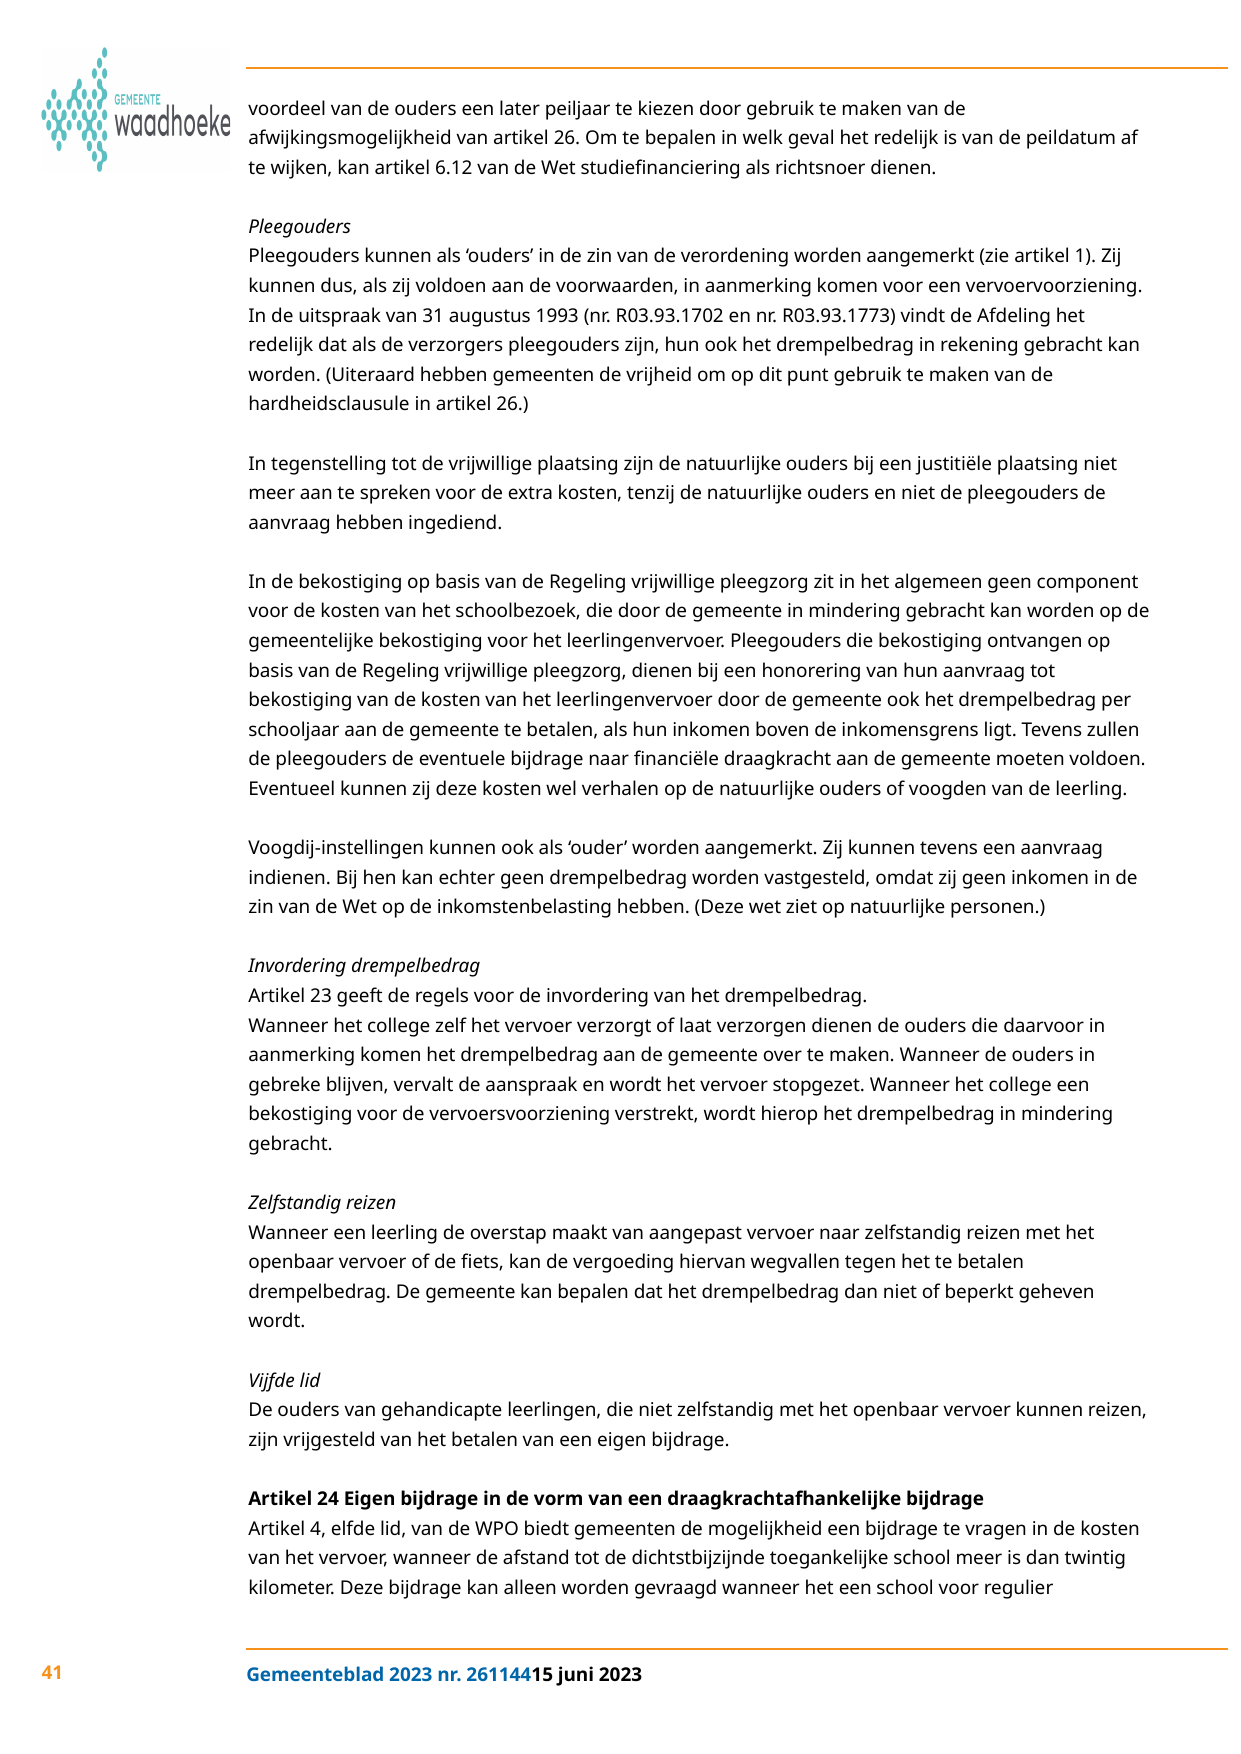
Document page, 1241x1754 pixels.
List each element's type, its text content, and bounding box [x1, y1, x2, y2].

text Vijfde lid [248, 1367, 1152, 1393]
text Artikel 4, elfde lid, van de WPO biedt gemeenten de mogelijkheid een bijdrage te vragen in de kosten van het vervoer, wanneer de afstand tot de dichtstbijzijnde toegankelijke school meer is dan twintig kilometer. Deze bijdrage kan alleen worden gevraagd wanneer het een school voor regulier [248, 1515, 1152, 1600]
text Artikel 23 geeft de regels voor de invordering van het drempelbedrag. [248, 982, 1152, 1008]
text voordeel van de ouders een later peiljaar te kiezen door gebruik te maken van de afwijkingsmogelijkheid van artikel 26. Om te bepalen in welk geval het redelijk is van de peildatum af te wijken, kan artikel 6.12 van de Wet studiefinanciering als richtsnoer dienen. [248, 95, 1152, 180]
text De ouders van gehandicapte leerlingen, die niet zelfstandig met het openbaar vervoer kunnen reizen, zijn vrijgesteld van het betalen van een eigen bijdrage. [248, 1396, 1152, 1452]
text Wanneer het college zelf het vervoer verzorgt of laat verzorgen dienen de ouders die daarvoor in aanmerking komen het drempelbedrag aan de gemeente over te maken. Wanneer de ouders in gebreke blijven, vervalt de aanspraak en wordt het vervoer stopgezet. Wanneer het college een bekostiging voor de vervoersvoorziening verstrekt, wordt hierop het drempelbedrag in mindering gebracht. [248, 1012, 1152, 1156]
picture [41, 47, 231, 172]
text In tegenstelling tot de vrijwillige plaatsing zijn de natuurlijke ouders bij een justitiële plaatsing niet meer aan te spreken voor de extra kosten, tenzij de natuurlijke ouders en niet de pleegouders de aanvraag hebben ingediend. [248, 450, 1152, 535]
text Voogdij-instellingen kunnen ook als ‘ouder’ worden aangemerkt. Zij kunnen tevens een aanvraag indienen. Bij hen kan echter geen drempelbedrag worden vastgesteld, omdat zij geen inkomen in de zin van de Wet op de inkomstenbelasting hebben. (Deze wet ziet op natuurlijke personen.) [248, 834, 1152, 919]
text Wanneer een leerling de overstap maakt van aangepast vervoer naar zelfstandig reizen met het openbaar vervoer of de fiets, kan de vergoeding hiervan wegvallen tegen het te betalen drempelbedrag. De gemeente kan bepalen dat het drempelbedrag dan niet of beperkt geheven wordt. [248, 1219, 1152, 1333]
text Pleegouders [248, 213, 1152, 239]
text Zelfstandig reizen [248, 1189, 1152, 1215]
text Invordering drempelbedrag [248, 953, 1152, 978]
text In de bekostiging op basis van de Regeling vrijwillige pleegzorg zit in het algemeen geen component voor de kosten van het schoolbezoek, die door de gemeente in mindering gebracht kan worden op de gemeentelijke bekostiging voor het leerlingenvervoer. Pleegouders die bekostiging ontvangen op basis van de Regeling vrijwillige pleegzorg, dienen bij een honorering van hun aanvraag tot bekostiging van de kosten van het leerlingenvervoer door de gemeente ook het drempelbedrag per schooljaar aan de gemeente te betalen, als hun inkomen boven de inkomensgrens ligt. Tevens zullen de pleegouders de eventuele bijdrage naar financiële draagkracht aan de gemeente moeten voldoen. Eventueel kunnen zij deze kosten wel verhalen op de natuurlijke ouders of voogden van de leerling. [248, 568, 1152, 801]
text Pleegouders kunnen als ‘ouders’ in de zin van de verordening worden aangemerkt (zie artikel 1). Zij kunnen dus, als zij voldoen aan de voorwaarden, in aanmerking komen voor een vervoervoorziening. In de uitspraak van 31 augustus 1993 (nr. R03.93.1702 en nr. R03.93.1773) vindt de Afdeling het redelijk dat als de verzorgers pleegouders zijn, hun ook het drempelbedrag in rekening gebracht kan worden. (Uiteraard hebben gemeenten de vrijheid om op dit punt gebruik te maken van de hardheidsclausule in artikel 26.) [248, 243, 1152, 416]
text Artikel 24 Eigen bijdrage in de vorm van een draagkrachtafhankelijke bijdrage [248, 1485, 1152, 1511]
